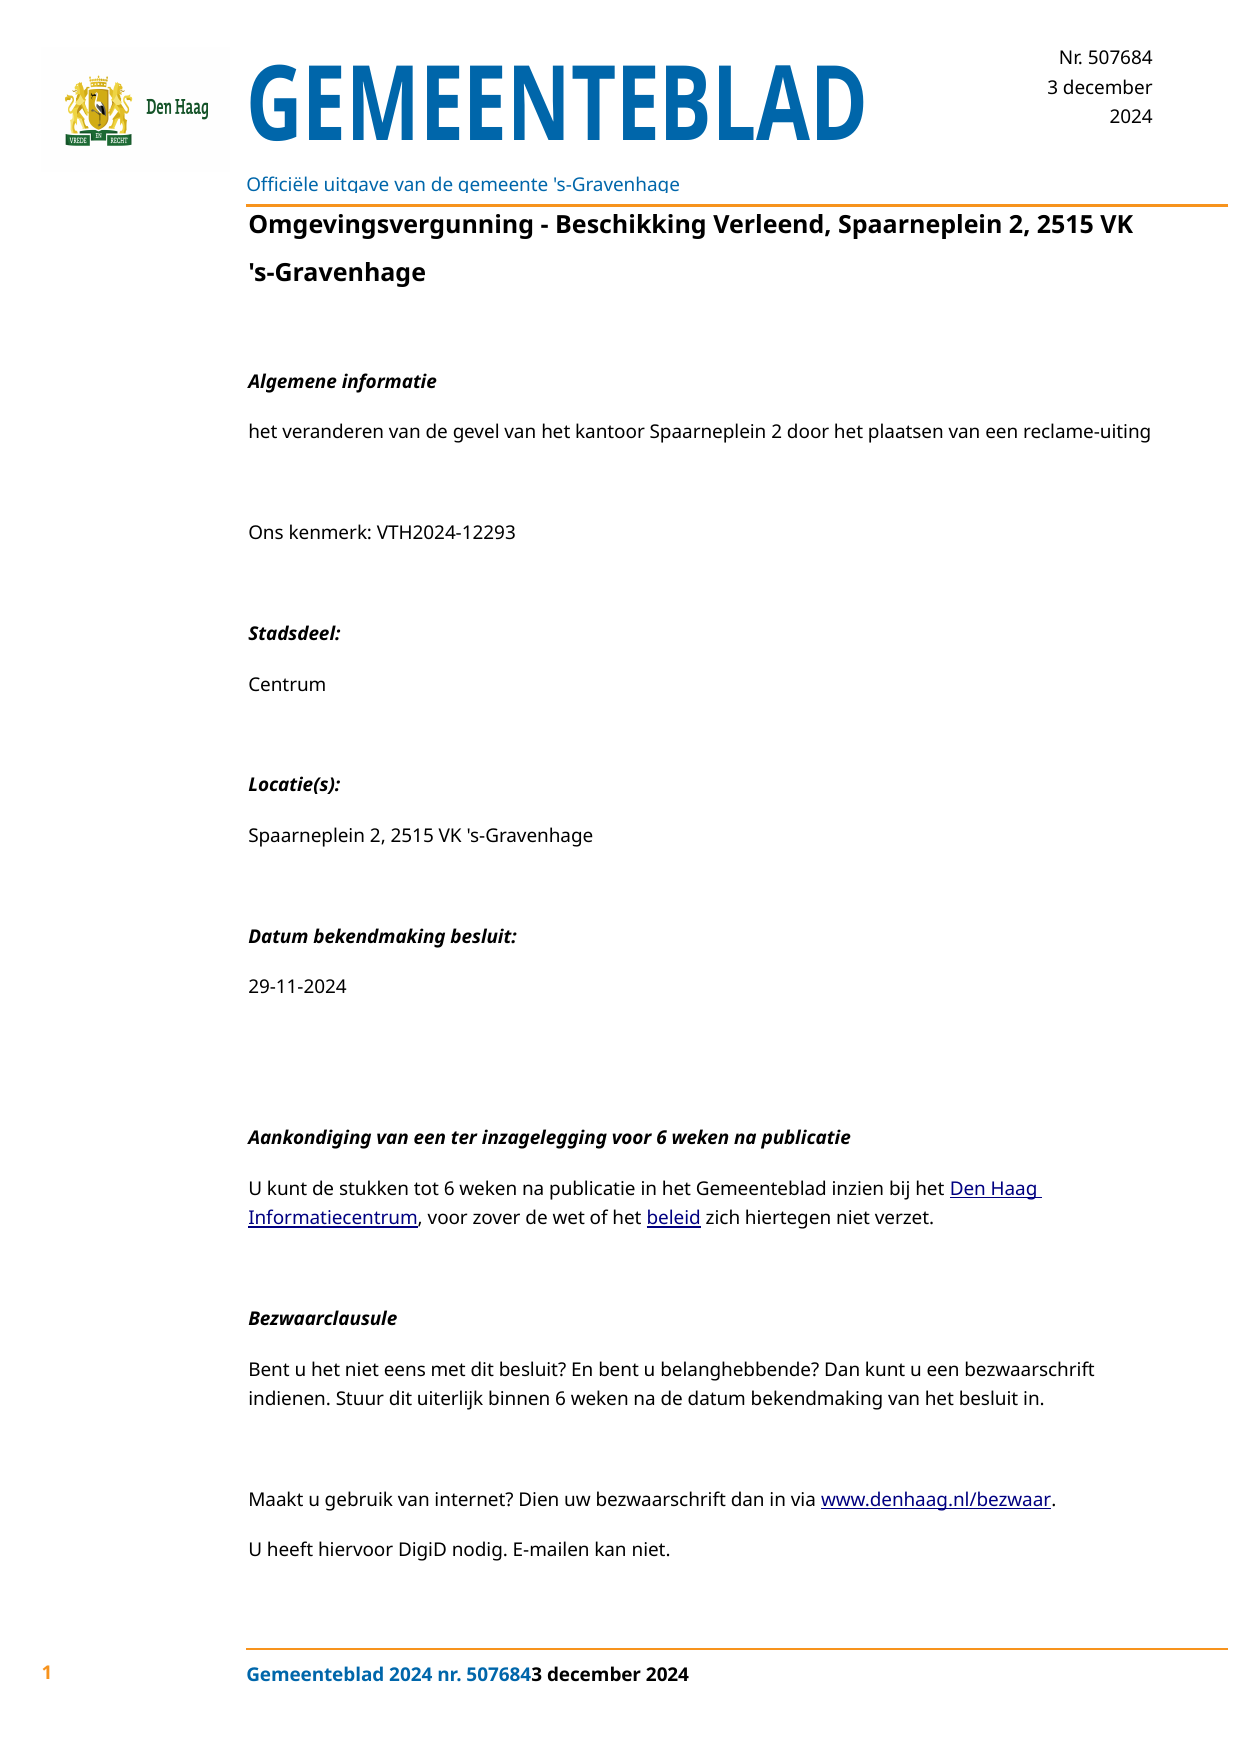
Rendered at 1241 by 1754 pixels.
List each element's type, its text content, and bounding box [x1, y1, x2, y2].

text Stadsdeel: [248, 620, 1152, 646]
text het veranderen van de gevel van het kantoor Spaarneplein 2 door het plaatsen van een reclame-uiting [248, 419, 1152, 444]
text Ons kenmerk: VTH2024-12293 [248, 519, 1152, 545]
text Bezwaarclausule [248, 1305, 1152, 1331]
text Centrum [248, 671, 1152, 697]
text Datum bekendmaking besluit: [248, 923, 1152, 949]
text Bent u het niet eens met dit besluit? En bent u belanghebbende? Dan kunt u een bezwaarschrift indienen. Stuur dit uiterlijk binnen 6 weken na de datum bekendmaking van het besluit in. [248, 1356, 1152, 1411]
text Aankondiging van een ter inzagelegging voor 6 weken na publicatie [248, 1124, 1152, 1150]
text Locatie(s): [248, 772, 1152, 797]
picture [41, 47, 231, 172]
text Maakt u gebruik van internet? Dien uw bezwaarschrift dan in via www.denhaag.nl/bezwaar. [248, 1486, 1152, 1512]
text Omgevingsvergunning - Beschikking Verleend, Spaarneplein 2, 2515 VK 's-Gravenhage [248, 207, 1152, 288]
text U kunt de stukken tot 6 weken na publicatie in het Gemeenteblad inzien bij het Den Haag Informatiecentrum, voor zover de wet of het beleid zich hiertegen niet verzet. [248, 1175, 1152, 1230]
text 29-11-2024 [248, 973, 1152, 999]
text U heeft hiervoor DigiD nodig. E-mailen kan niet. [248, 1537, 1152, 1562]
text Spaarneplein 2, 2515 VK 's-Gravenhage [248, 822, 1152, 848]
text Algemene informatie [248, 368, 1152, 394]
